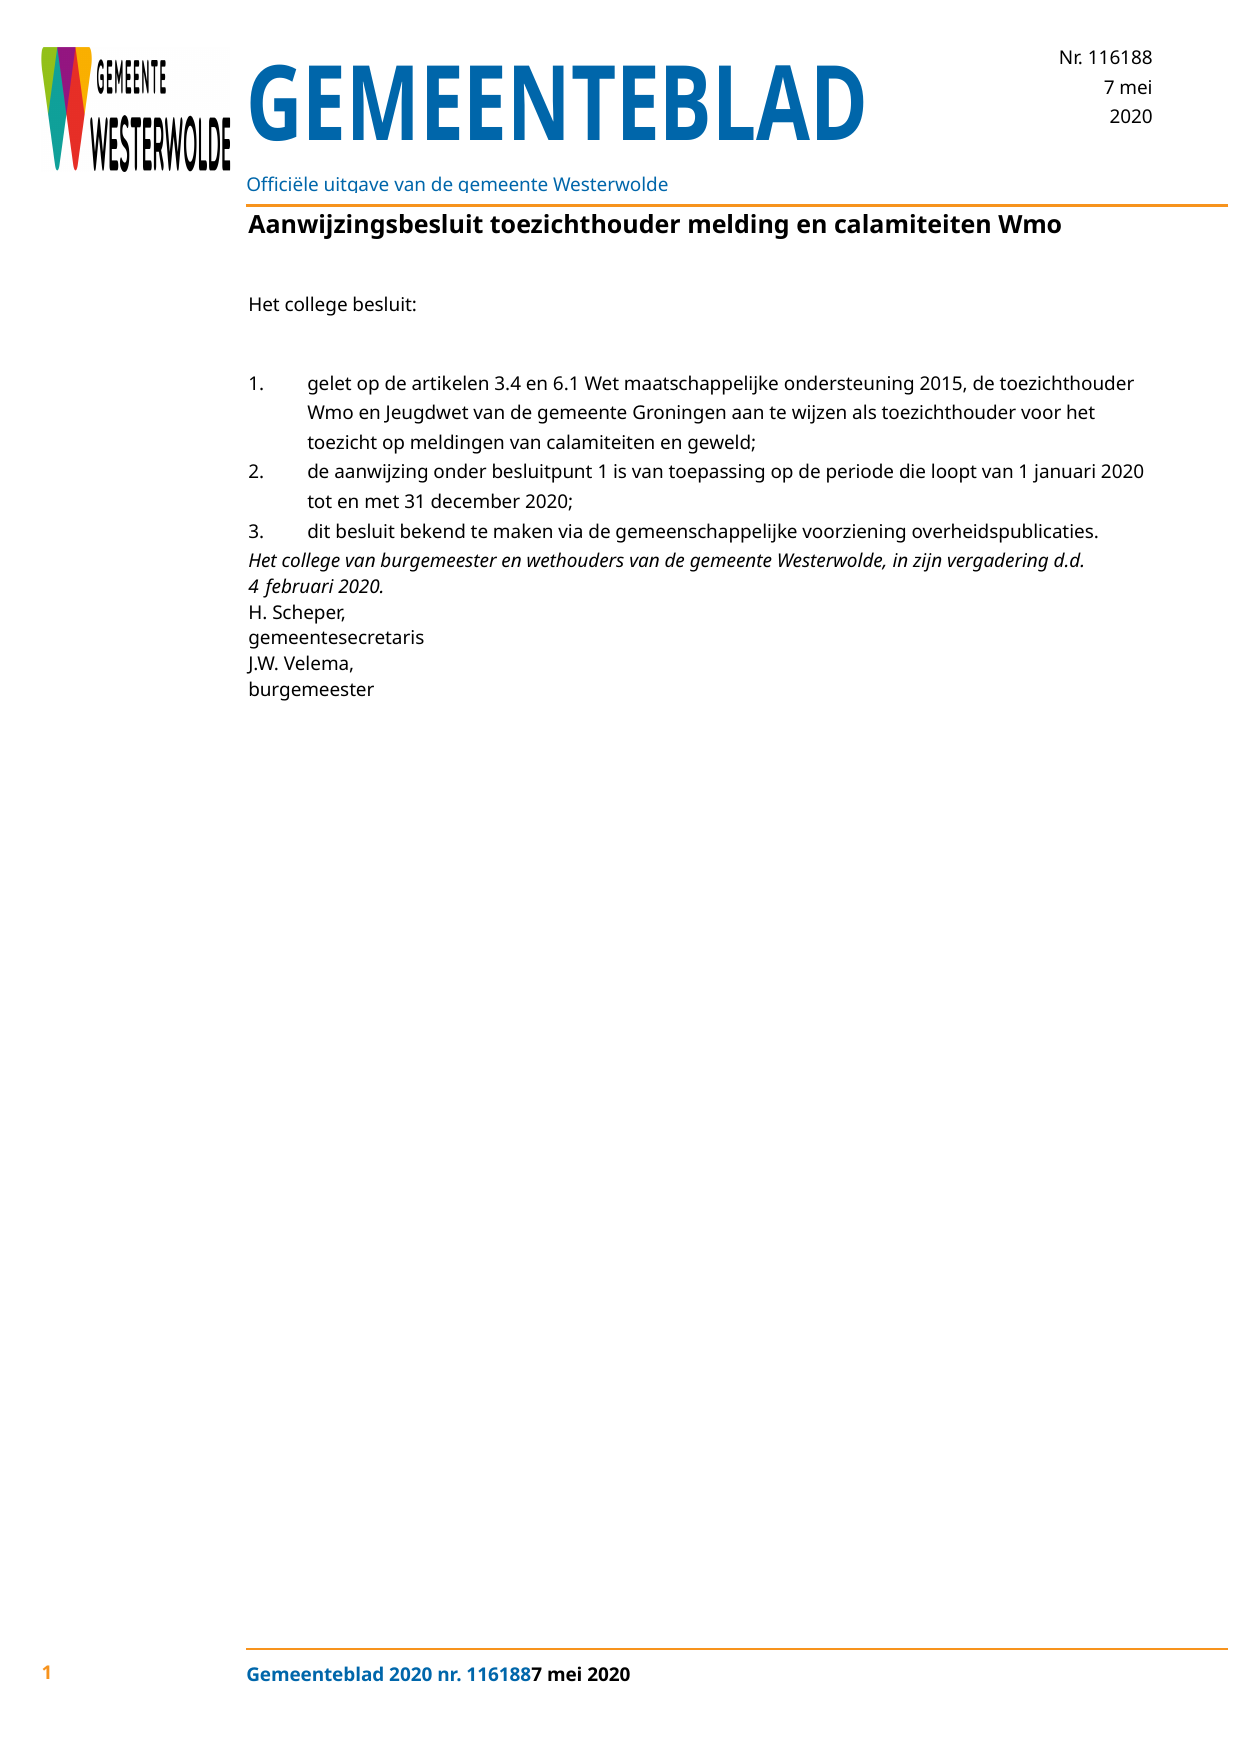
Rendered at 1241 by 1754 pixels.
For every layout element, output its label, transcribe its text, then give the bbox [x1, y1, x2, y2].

text Het college van burgemeester en wethouders van de gemeente Westerwolde, in zijn vergadering d.d. 4 februari 2020. [248, 547, 1152, 599]
text J.W. Velema, [248, 650, 1152, 676]
text burgemeester [248, 676, 1152, 702]
picture [41, 47, 231, 172]
list de aanwijzing onder besluitpunt 1 is van toepassing op de periode die loopt van 1 januari 2020 tot en met 31 december 2020; [248, 459, 1152, 514]
text H. Scheper, [248, 599, 1152, 624]
list gelet op de artikelen 3.4 en 6.1 Wet maatschappelijke ondersteuning 2015, de toezichthouder Wmo en Jeugdwet van de gemeente Groningen aan te wijzen als toezichthouder voor het toezicht op meldingen van calamiteiten en geweld; [248, 370, 1152, 455]
text gemeentesecretaris [248, 624, 1152, 650]
text Aanwijzingsbesluit toezichthouder melding en calamiteiten Wmo [248, 207, 1152, 241]
text Het college besluit: [248, 291, 1152, 317]
list dit besluit bekend te maken via de gemeenschappelijke voorziening overheidspublicaties. [248, 518, 1152, 543]
